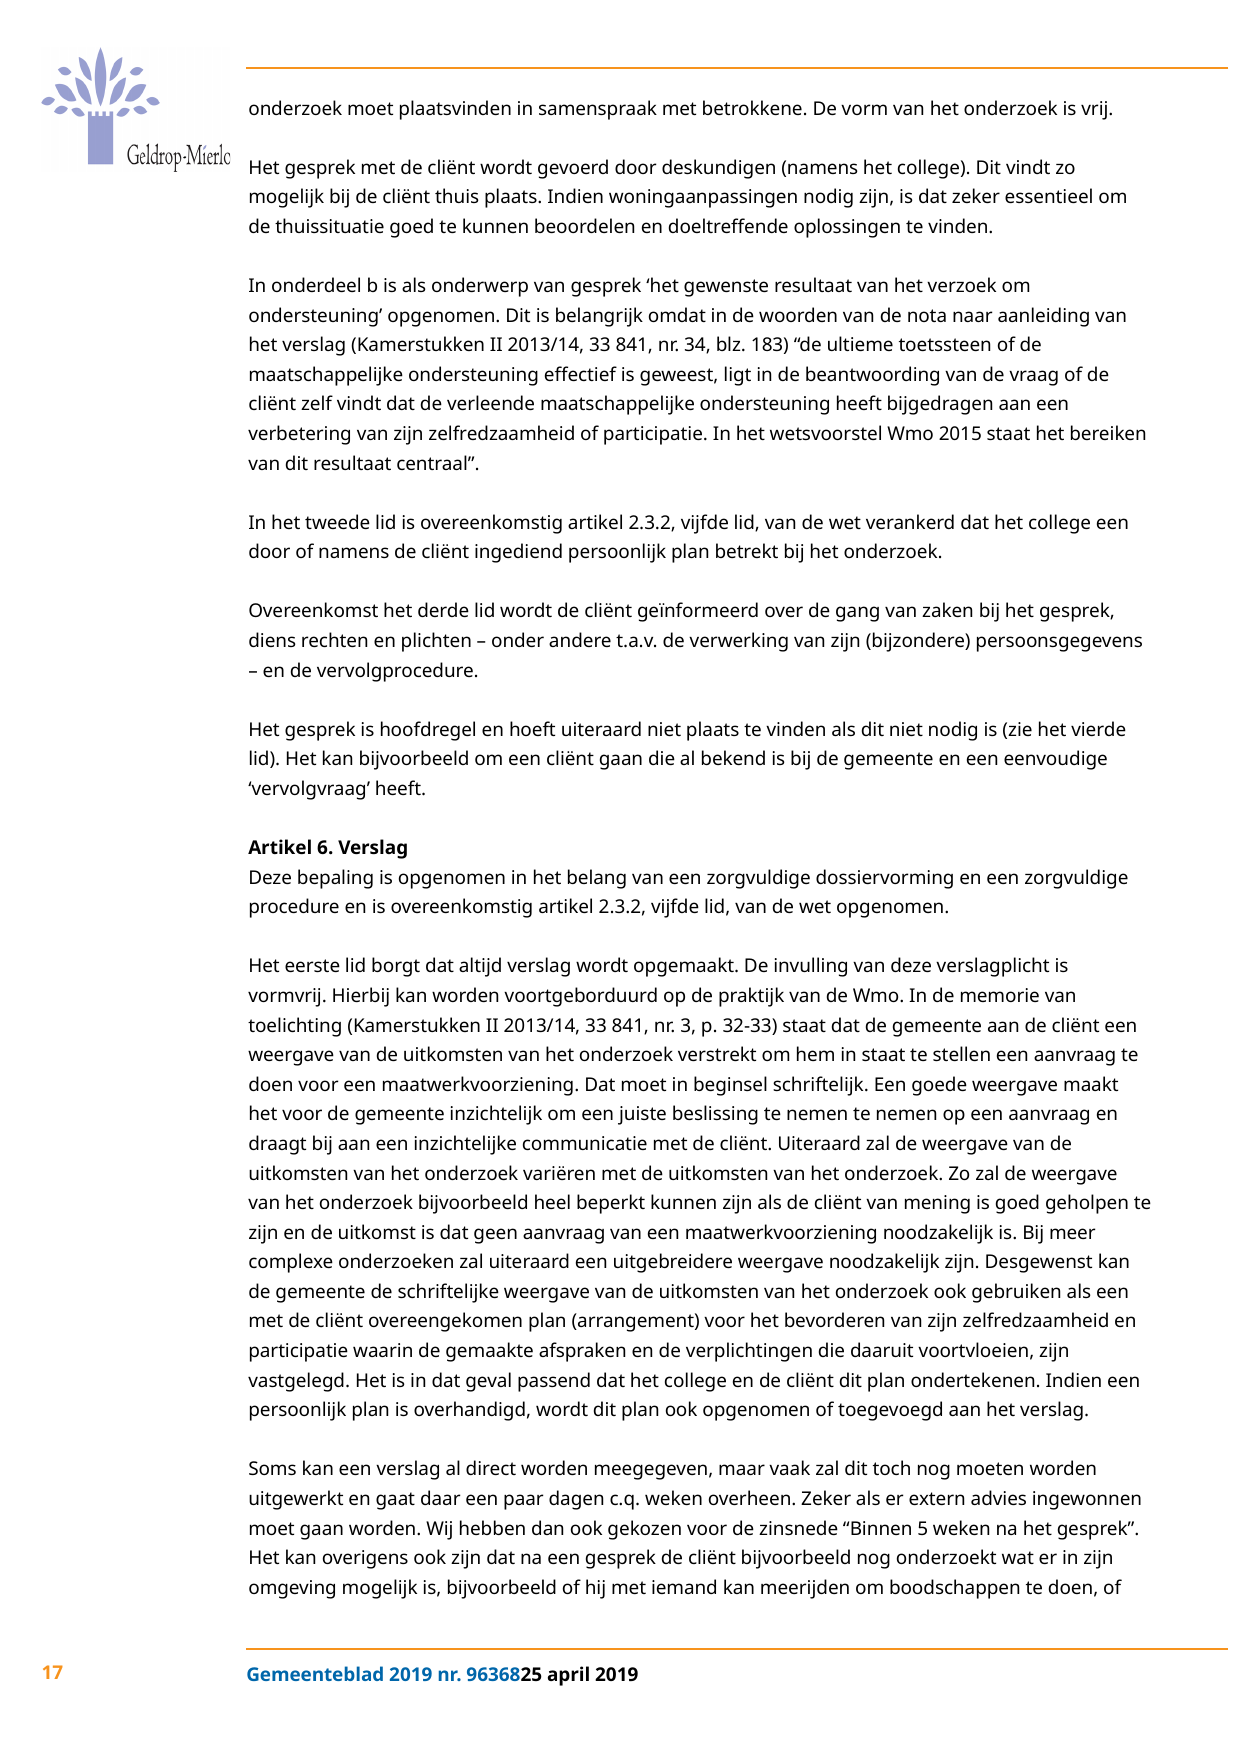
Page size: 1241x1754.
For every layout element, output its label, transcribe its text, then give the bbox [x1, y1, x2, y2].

text In het tweede lid is overeenkomstig artikel 2.3.2, vijfde lid, van de wet verankerd dat het college een door of namens de cliënt ingediend persoonlijk plan betrekt bij het onderzoek. [248, 509, 1152, 564]
text Soms kan een verslag al direct worden meegegeven, maar vaak zal dit toch nog moeten worden uitgewerkt en gaat daar een paar dagen c.q. weken overheen. Zeker als er extern advies ingewonnen moet gaan worden. Wij hebben dan ook gekozen voor de zinsnede “Binnen 5 weken na het gesprek”. Het kan overigens ook zijn dat na een gesprek de cliënt bijvoorbeeld nog onderzoekt wat er in zijn omgeving mogelijk is, bijvoorbeeld of hij met iemand kan meerijden om boodschappen te doen, of [248, 1456, 1152, 1600]
text Het gesprek met de cliënt wordt gevoerd door deskundigen (namens het college). Dit vindt zo mogelijk bij de cliënt thuis plaats. Indien woningaanpassingen nodig zijn, is dat zeker essentieel om de thuissituatie goed te kunnen beoordelen en doeltreffende oplossingen te vinden. [248, 154, 1152, 239]
text onderzoek moet plaatsvinden in samenspraak met betrokkene. De vorm van het onderzoek is vrij. [248, 95, 1152, 121]
text Het gesprek is hoofdregel en hoeft uiteraard niet plaats te vinden als dit niet nodig is (zie het vierde lid). Het kan bijvoorbeeld om een cliënt gaan die al bekend is bij de gemeente en een eenvoudige ‘vervolgvraag’ heeft. [248, 716, 1152, 801]
text Overeenkomst het derde lid wordt de cliënt geïnformeerd over de gang van zaken bij het gesprek, diens rechten en plichten – onder andere t.a.v. de verwerking van zijn (bijzondere) persoonsgegevens – en de vervolgprocedure. [248, 598, 1152, 683]
text In onderdeel b is als onderwerp van gesprek ‘het gewenste resultaat van het verzoek om ondersteuning’ opgenomen. Dit is belangrijk omdat in de woorden van de nota naar aanleiding van het verslag (Kamerstukken II 2013/14, 33 841, nr. 34, blz. 183) “de ultieme toetssteen of de maatschappelijke ondersteuning effectief is geweest, ligt in de beantwoording van de vraag of de cliënt zelf vindt dat de verleende maatschappelijke ondersteuning heeft bijgedragen aan een verbetering van zijn zelfredzaamheid of participatie. In het wetsvoorstel Wmo 2015 staat het bereiken van dit resultaat centraal”. [248, 272, 1152, 476]
picture [41, 47, 231, 172]
text Artikel 6. Verslag [248, 834, 1152, 860]
text Deze bepaling is opgenomen in het belang van een zorgvuldige dossiervorming en een zorgvuldige procedure en is overeenkomstig artikel 2.3.2, vijfde lid, van de wet opgenomen. [248, 864, 1152, 919]
text Het eerste lid borgt dat altijd verslag wordt opgemaakt. De invulling van deze verslagplicht is vormvrij. Hierbij kan worden voortgeborduurd op de praktijk van de Wmo. In de memorie van toelichting (Kamerstukken II 2013/14, 33 841, nr. 3, p. 32-33) staat dat de gemeente aan de cliënt een weergave van de uitkomsten van het onderzoek verstrekt om hem in staat te stellen een aanvraag te doen voor een maatwerkvoorziening. Dat moet in beginsel schriftelijk. Een goede weergave maakt het voor de gemeente inzichtelijk om een juiste beslissing te nemen te nemen op een aanvraag en draagt bij aan een inzichtelijke communicatie met de cliënt. Uiteraard zal de weergave van de uitkomsten van het onderzoek variëren met de uitkomsten van het onderzoek. Zo zal de weergave van het onderzoek bijvoorbeeld heel beperkt kunnen zijn als de cliënt van mening is goed geholpen te zijn en de uitkomst is dat geen aanvraag van een maatwerkvoorziening noodzakelijk is. Bij meer complexe onderzoeken zal uiteraard een uitgebreidere weergave noodzakelijk zijn. Desgewenst kan de gemeente de schriftelijke weergave van de uitkomsten van het onderzoek ook gebruiken als een met de cliënt overeengekomen plan (arrangement) voor het bevorderen van zijn zelfredzaamheid en participatie waarin de gemaakte afspraken en de verplichtingen die daaruit voortvloeien, zijn vastgelegd. Het is in dat geval passend dat het college en de cliënt dit plan ondertekenen. Indien een persoonlijk plan is overhandigd, wordt dit plan ook opgenomen of toegevoegd aan het verslag. [248, 953, 1152, 1422]
